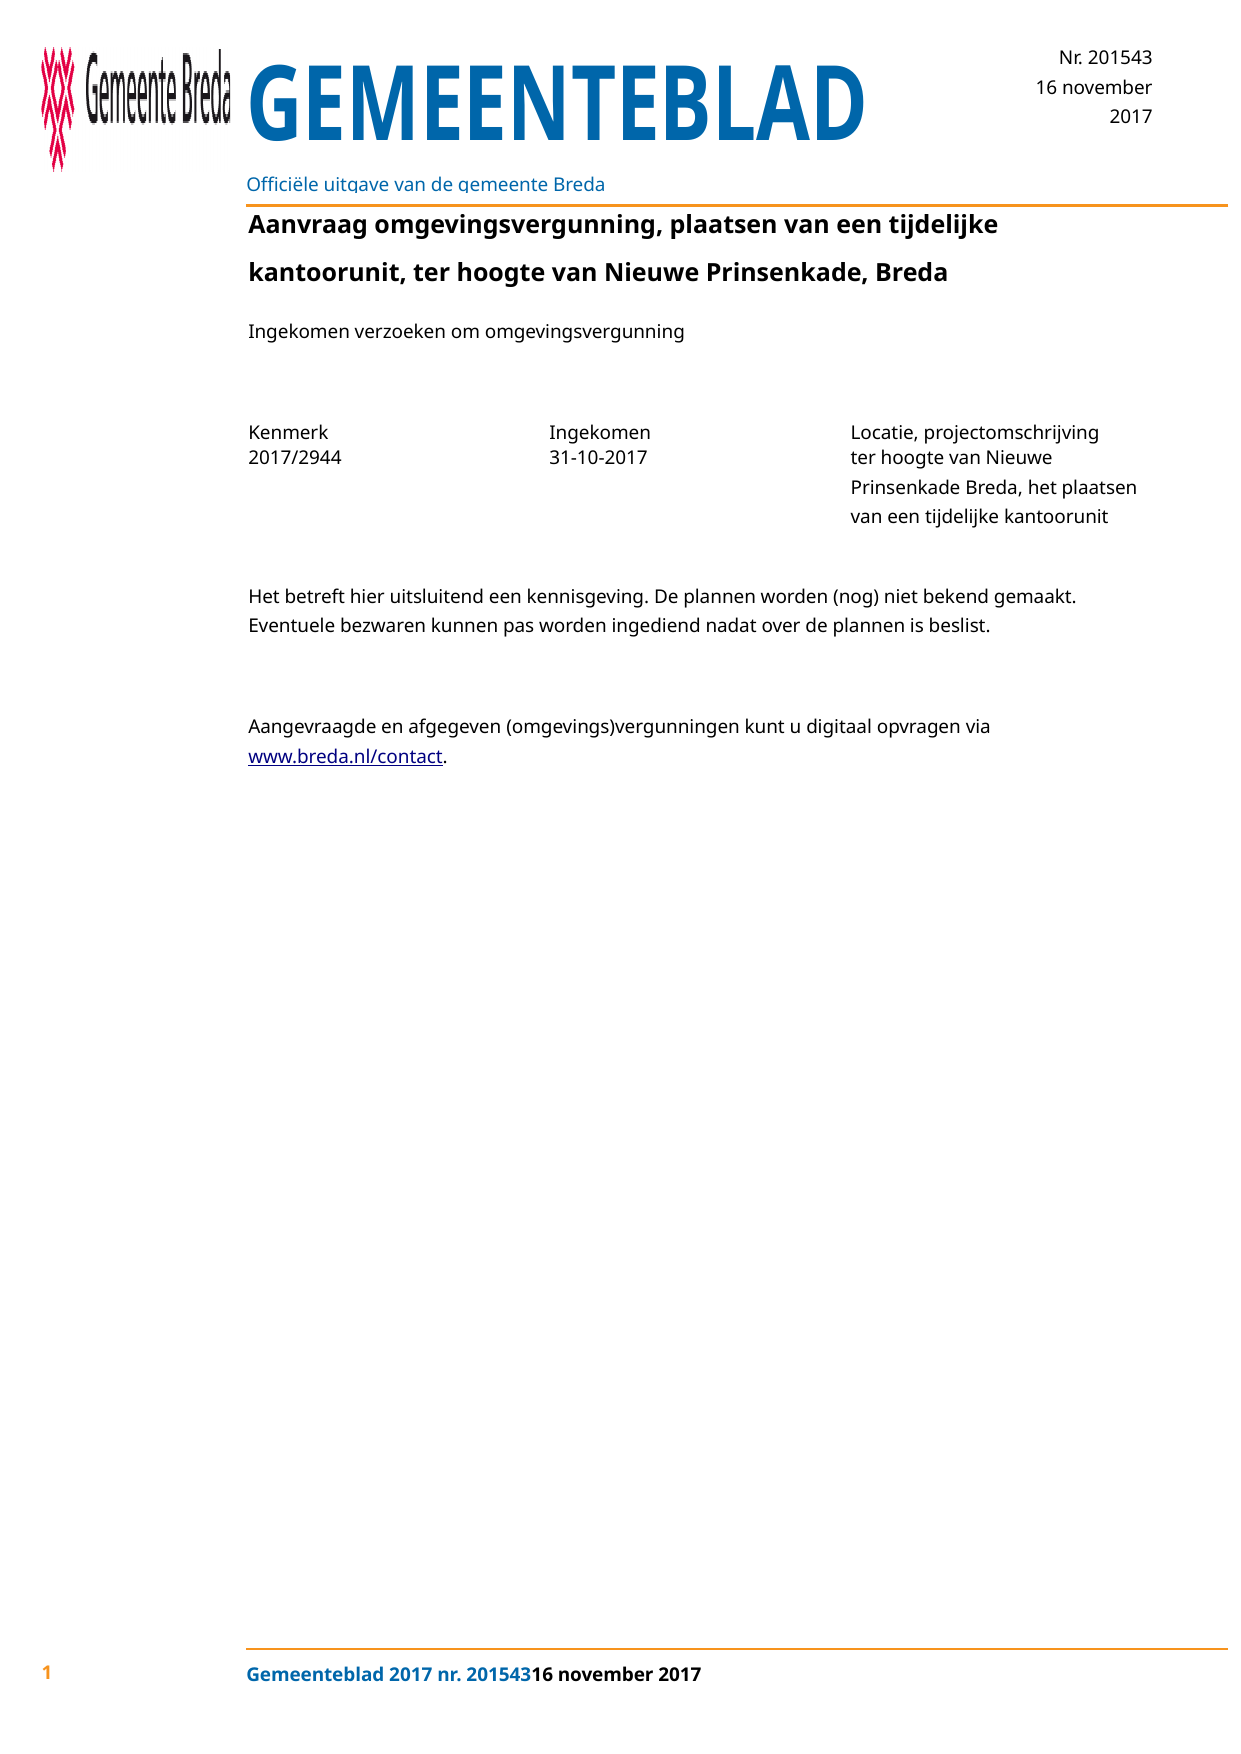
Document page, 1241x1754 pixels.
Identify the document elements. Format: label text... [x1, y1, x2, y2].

picture [41, 47, 231, 172]
table_header Kenmerk [248, 419, 549, 444]
text Aangevraagde en afgegeven (omgevings)vergunningen kunt u digitaal opvragen via www.breda.nl/contact. [248, 713, 1152, 769]
text Aanvraag omgevingsvergunning, plaatsen van een tijdelijke kantoorunit, ter hoogte van Nieuwe Prinsenkade, Breda [248, 207, 1152, 288]
text Het betreft hier uitsluitend een kennisgeving. De plannen worden (nog) niet bekend gemaakt. Eventuele bezwaren kunnen pas worden ingediend nadat over de plannen is beslist. [248, 583, 1152, 638]
table_header Ingekomen [549, 419, 850, 444]
table_cell 2017/2944 [248, 445, 549, 529]
text Ingekomen verzoeken om omgevingsvergunning [248, 318, 1152, 344]
table_header Locatie, projectomschrijving [850, 419, 1152, 444]
table_cell ter hoogte van Nieuwe Prinsenkade Breda, het plaatsen van een tijdelijke kantoorunit [850, 445, 1152, 529]
table_cell 31-10-2017 [549, 445, 850, 529]
